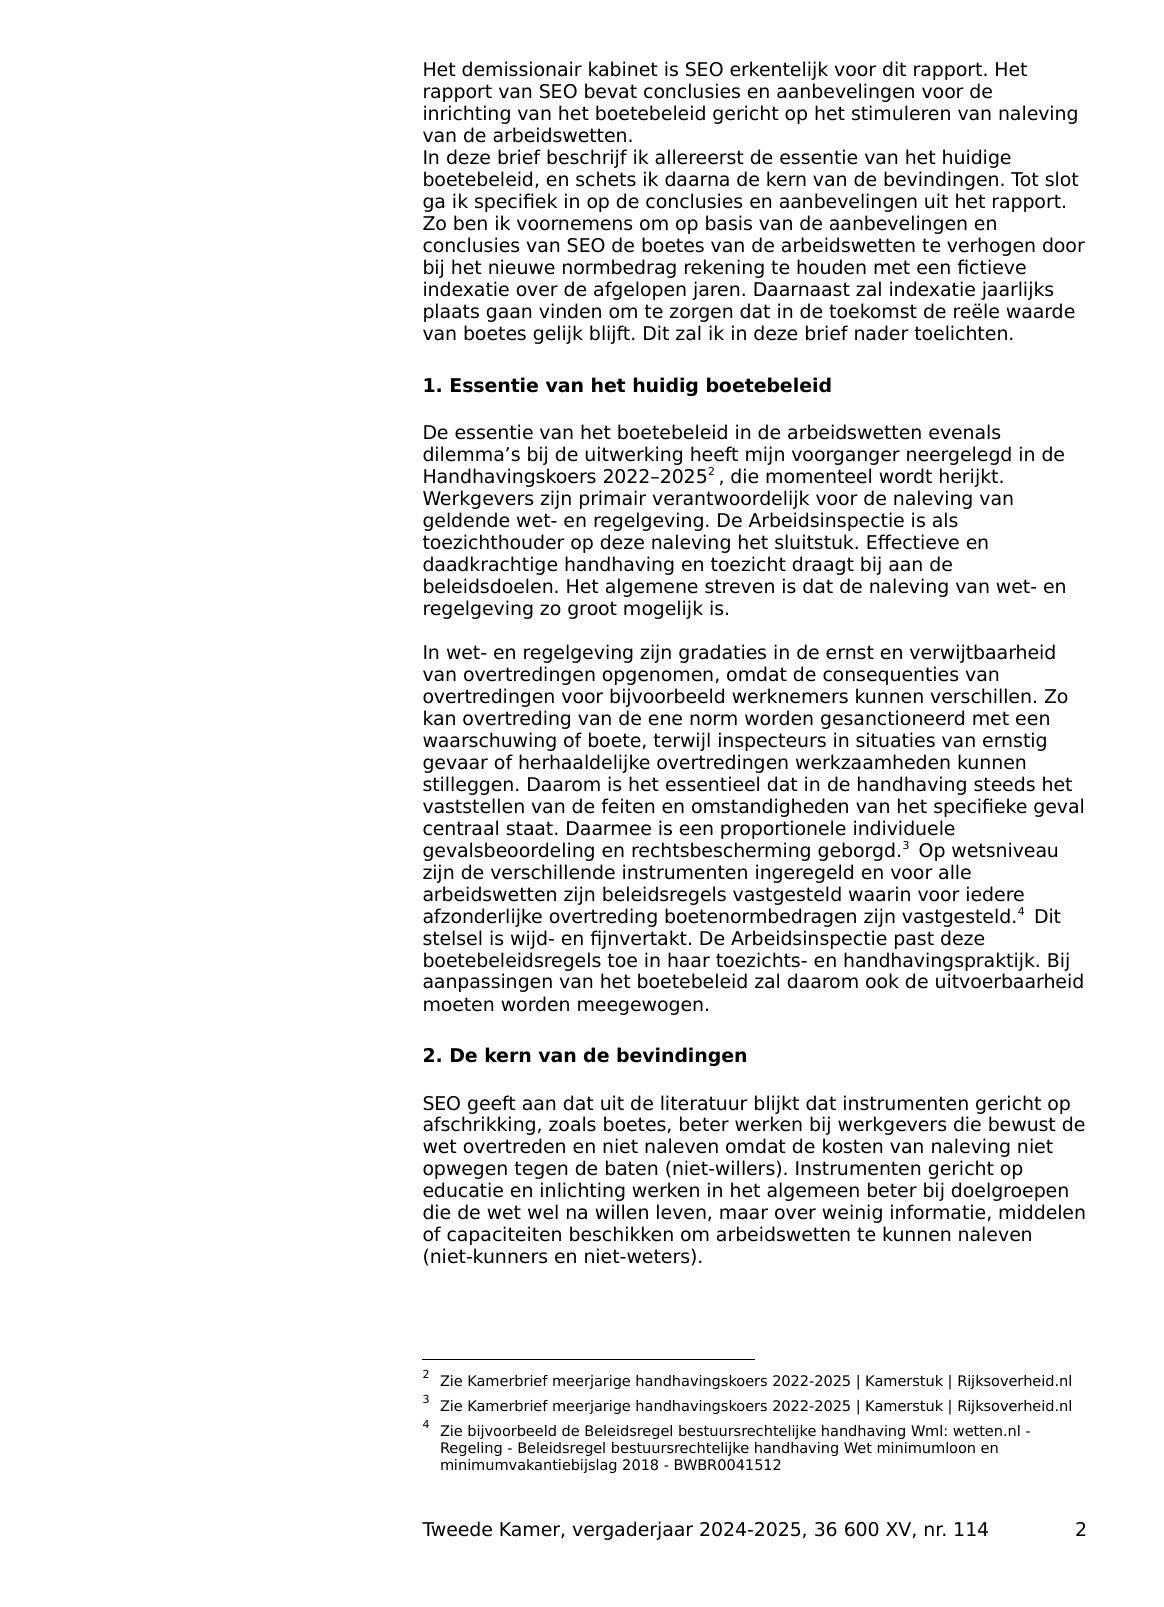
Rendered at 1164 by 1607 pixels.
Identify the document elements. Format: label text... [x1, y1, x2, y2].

text Zie Kamerbrief meerjarige handhavingskoers 2022-2025 | Kamerstuk | Rijksoverheid.nl [422, 1393, 1087, 1416]
subtitle 1. Essentie van het huidig boetebeleid [422, 375, 1087, 397]
text In wet- en regelgeving zijn gradaties in de ernst en verwijtbaarheid van overtredingen opgenomen, omdat de consequenties van overtredingen voor bijvoorbeeld werknemers kunnen verschillen. Zo kan overtreding van de ene norm worden gesanctioneerd met een waarschuwing of boete, terwijl inspecteurs in situaties van ernstig gevaar of herhaaldelijke overtredingen werkzaamheden kunnen stilleggen. Daarom is het essentieel dat in de handhaving steeds het vaststellen van de feiten en omstandigheden van het specifieke geval centraal staat. Daarmee is een proportionele individuele gevalsbeoordeling en rechtsbescherming geborgd. Op wetsniveau zijn de verschillende instrumenten ingeregeld en voor alle arbeidswetten zijn beleidsregels vastgesteld waarin voor iedere afzonderlijke overtreding boetenormbedragen zijn vastgesteld. Dit stelsel is wijd- en fijnvertakt. De Arbeidsinspectie past deze boetebeleidsregels toe in haar toezichts- en handhavingspraktijk. Bij aanpassingen van het boetebeleid zal daarom ook de uitvoerbaarheid moeten worden meegewogen. [422, 642, 1087, 1015]
text De essentie van het boetebeleid in de arbeidswetten evenals dilemma’s bij de uitwerking heeft mijn voorganger neergelegd in de Handhavingskoers 2022–2025, die momenteel wordt herijkt. Werkgevers zijn primair verantwoordelijk voor de naleving van geldende wet- en regelgeving. De Arbeidsinspectie is als toezichthouder op deze naleving het sluitstuk. Effectieve en daadkrachtige handhaving en toezicht draagt bij aan de beleidsdoelen. Het algemene streven is dat de naleving van wet- en regelgeving zo groot mogelijk is. [422, 422, 1087, 619]
subtitle 2. De kern van de bevindingen [422, 1045, 1087, 1067]
text Het demissionair kabinet is SEO erkentelijk voor dit rapport. Het rapport van SEO bevat conclusies en aanbevelingen voor de inrichting van het boetebeleid gericht op het stimuleren van naleving van de arbeidswetten. [422, 59, 1087, 147]
text Zie Kamerbrief meerjarige handhavingskoers 2022-2025 | Kamerstuk | Rijksoverheid.nl [422, 1368, 1087, 1391]
text SEO geeft aan dat uit de literatuur blijkt dat instrumenten gericht op afschrikking, zoals boetes, beter werken bij werkgevers die bewust de wet overtreden en niet naleven omdat de kosten van naleving niet opwegen tegen de baten (niet-willers). Instrumenten gericht op educatie en inlichting werken in het algemeen beter bij doelgroepen die de wet wel na willen leven, maar over weinig informatie, middelen of capaciteiten beschikken om arbeidswetten te kunnen naleven (niet-kunners en niet-weters). [422, 1092, 1087, 1268]
text Zie bijvoorbeeld de Beleidsregel bestuursrechtelijke handhaving Wml: wetten.nl - Regeling - Beleidsregel bestuursrechtelijke handhaving Wet minimumloon en minimumvakantiebijslag 2018 - BWBR0041512 [422, 1418, 1087, 1474]
text In deze brief beschrijf ik allereerst de essentie van het huidige boetebeleid, en schets ik daarna de kern van de bevindingen. Tot slot ga ik specifiek in op de conclusies en aanbevelingen uit het rapport. Zo ben ik voornemens om op basis van de aanbevelingen en conclusies van SEO de boetes van de arbeidswetten te verhogen door bij het nieuwe normbedrag rekening te houden met een fictieve indexatie over de afgelopen jaren. Daarnaast zal indexatie jaarlijks plaats gaan vinden om te zorgen dat in de toekomst de reële waarde van boetes gelijk blijft. Dit zal ik in deze brief nader toelichten. [422, 147, 1087, 345]
